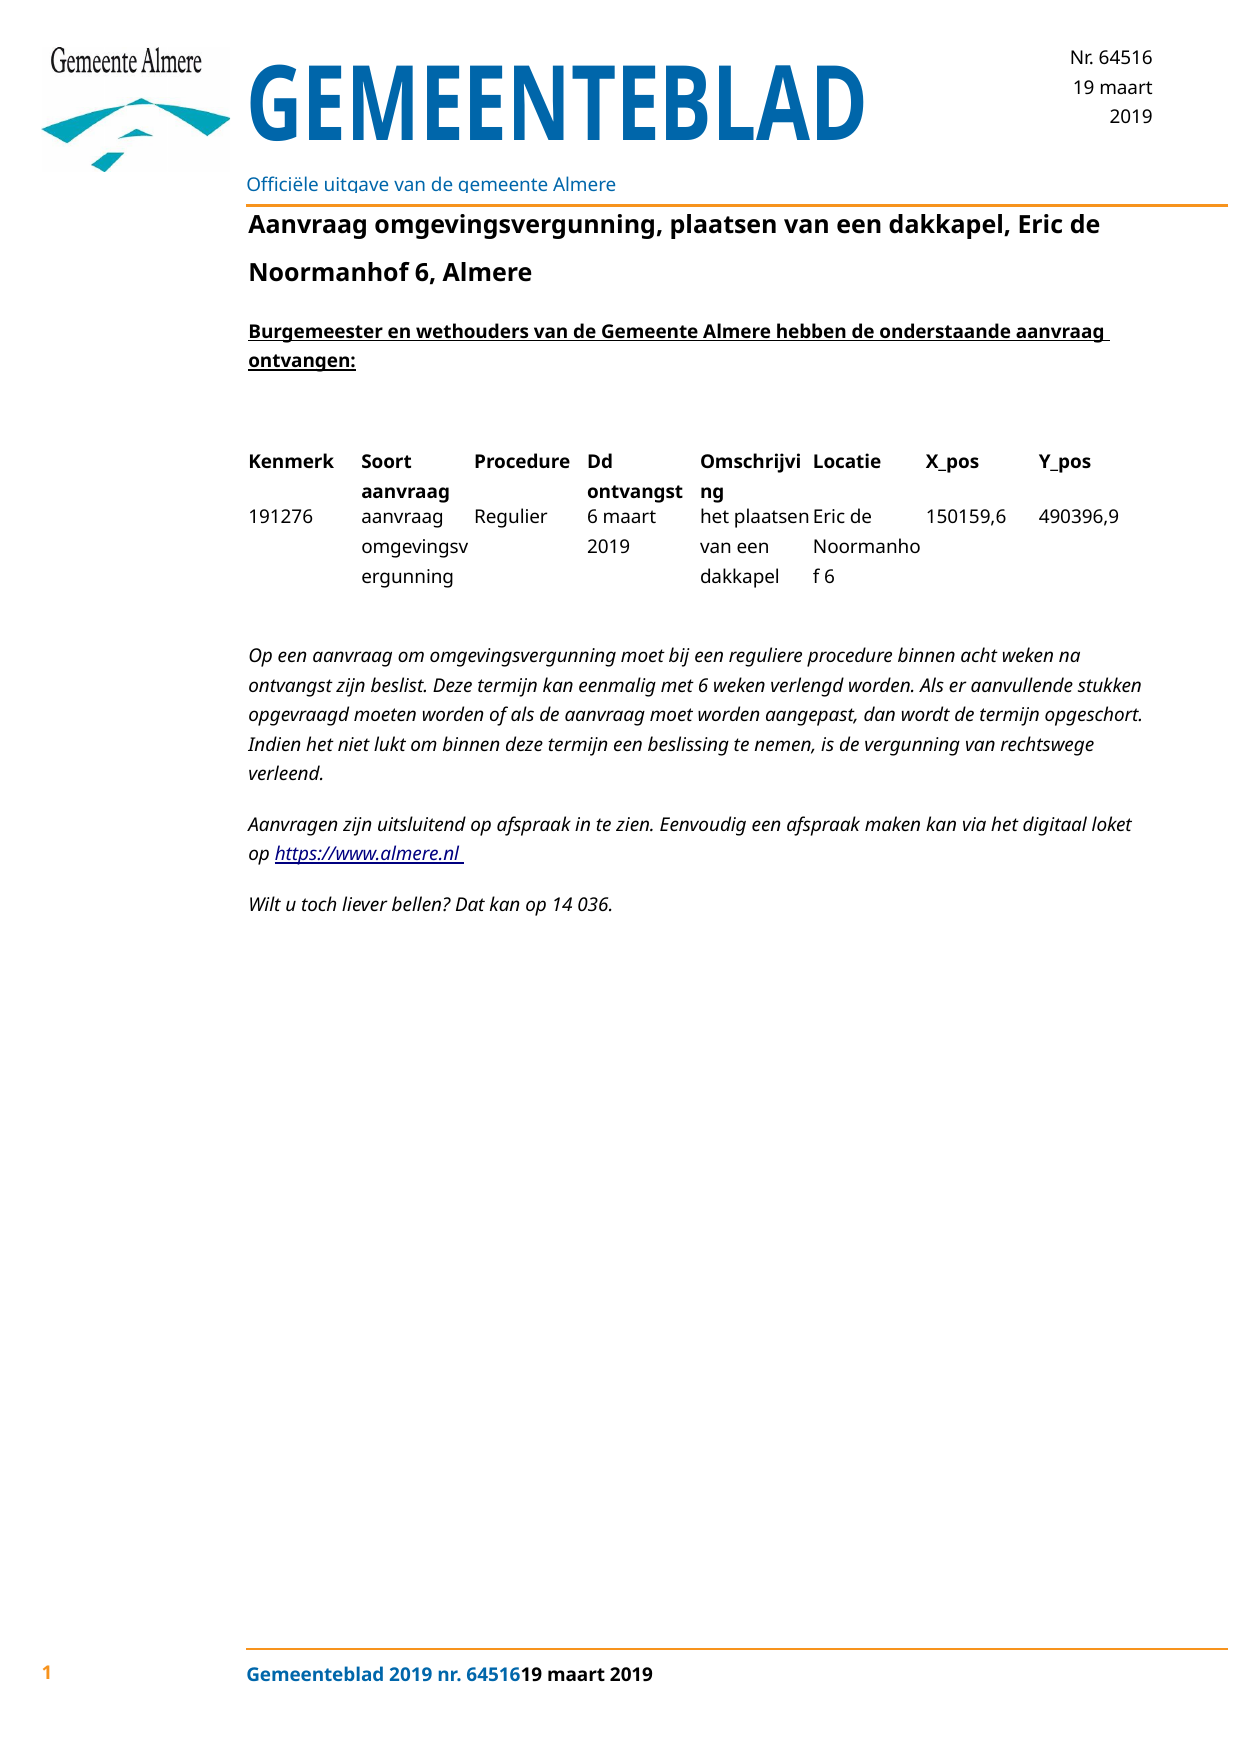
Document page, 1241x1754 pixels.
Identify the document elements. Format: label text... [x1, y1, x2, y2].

text Wilt u toch liever bellen? Dat kan op 14 036. [248, 891, 1152, 917]
table_header Soort aanvraag [361, 449, 474, 504]
table_cell 191276 [248, 504, 361, 589]
text Op een aanvraag om omgevingsvergunning moet bij een reguliere procedure binnen acht weken na ontvangst zijn beslist. Deze termijn kan eenmalig met 6 weken verlengd worden. Als er aanvullende stukken opgevraagd moeten worden of als de aanvraag moet worden aangepast, dan wordt de termijn opgeschort. Indien het niet lukt om binnen deze termijn een beslissing te nemen, is de vergunning van rechtswege verleend. [248, 642, 1152, 786]
text Aanvragen zijn uitsluitend op afspraak in te zien. Eenvoudig een afspraak maken kan via het digitaal loket op https://www.almere.nl [248, 811, 1152, 866]
text Aanvraag omgevingsvergunning, plaatsen van een dakkapel, Eric de Noormanhof 6, Almere [248, 207, 1152, 288]
table_header X_pos [926, 449, 1038, 504]
table_cell 6 maart 2019 [587, 504, 700, 589]
table_header Omschrijving [700, 449, 813, 504]
text Burgemeester en wethouders van de Gemeente Almere hebben de onderstaande aanvraag ontvangen: [248, 318, 1152, 373]
table_header Y_pos [1039, 449, 1152, 504]
table_cell Eric de Noormanhof 6 [813, 504, 926, 589]
table_cell 490396,9 [1039, 504, 1152, 589]
table_header Kenmerk [248, 449, 361, 504]
table_header Dd ontvangst [587, 449, 700, 504]
picture [41, 47, 231, 172]
table_cell 150159,6 [926, 504, 1038, 589]
table_cell aanvraag omgevingsvergunning [361, 504, 474, 589]
table_header Locatie [813, 449, 926, 504]
table_cell Regulier [474, 504, 587, 589]
table_cell het plaatsen van een dakkapel [700, 504, 813, 589]
table_header Procedure [474, 449, 587, 504]
